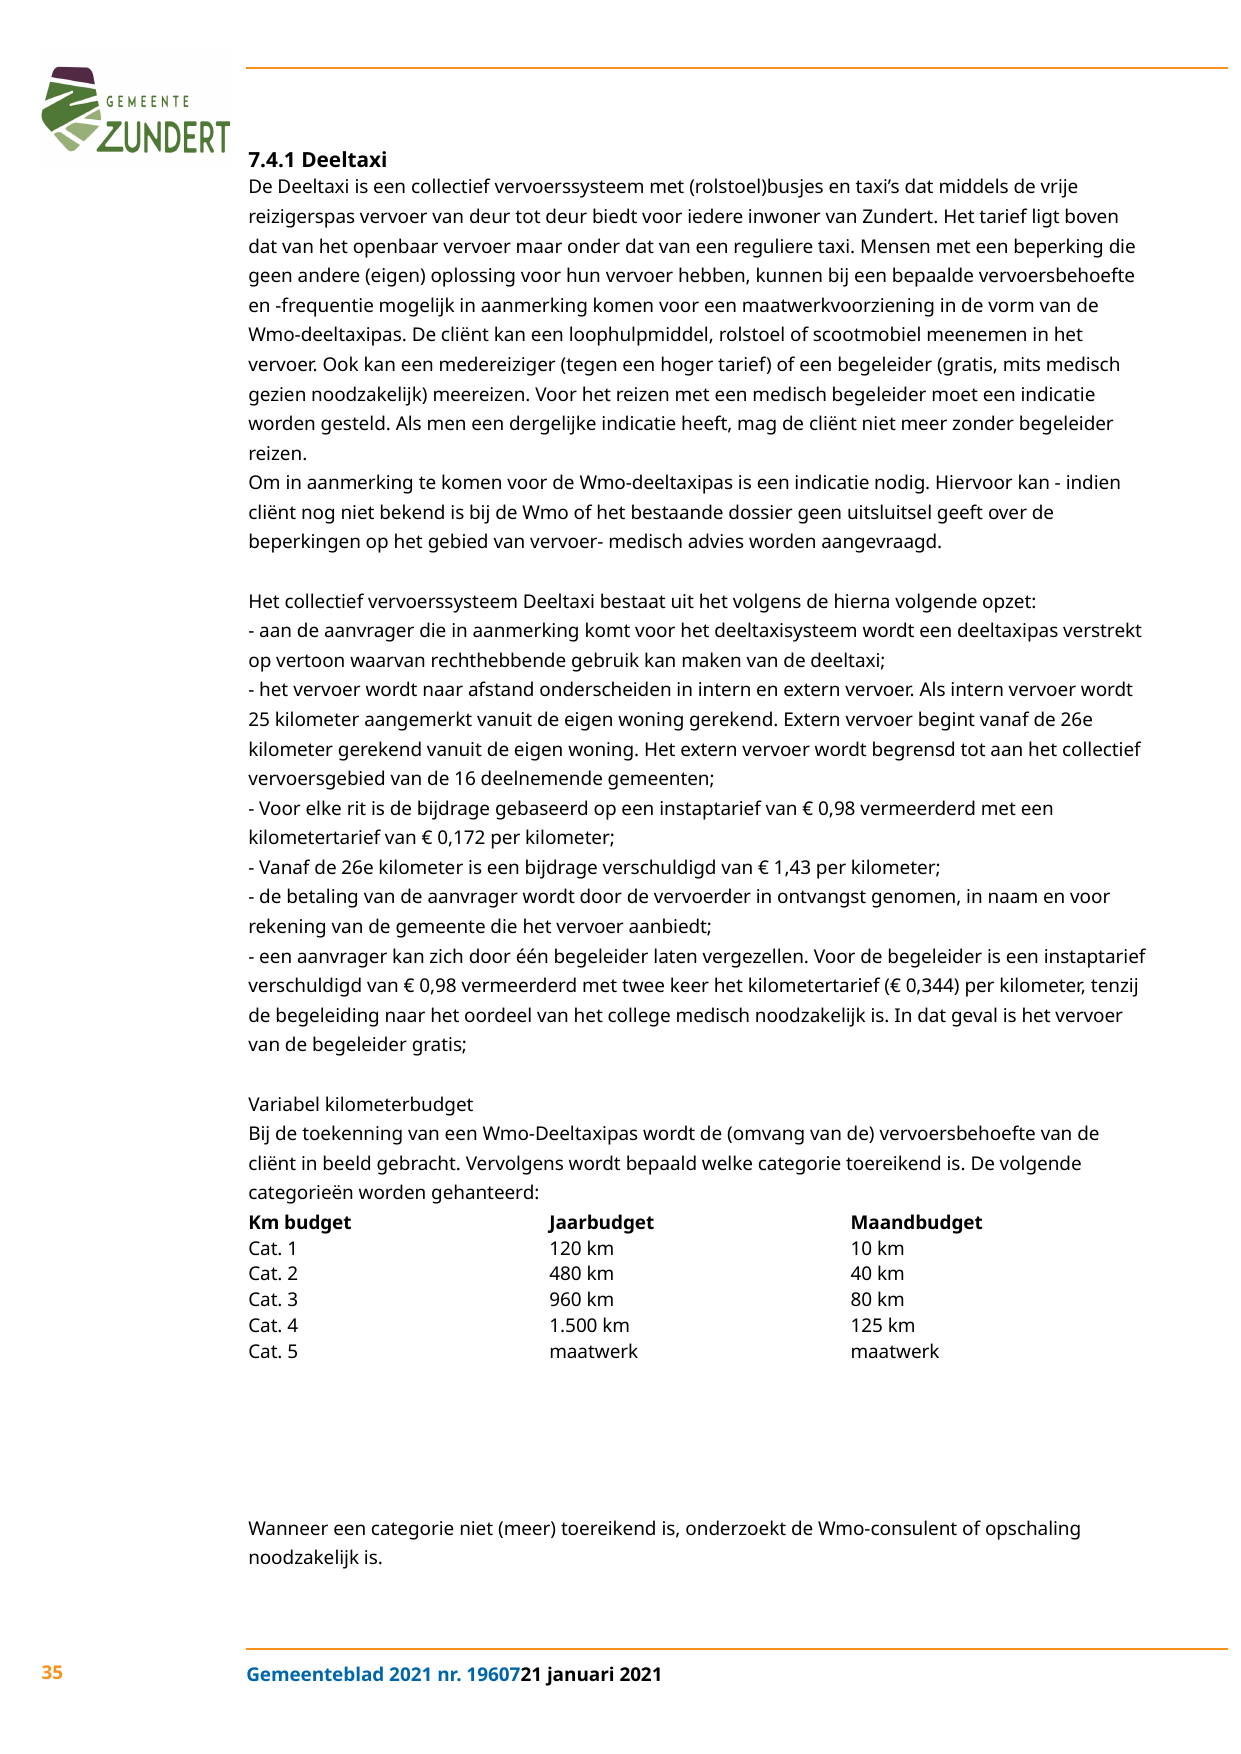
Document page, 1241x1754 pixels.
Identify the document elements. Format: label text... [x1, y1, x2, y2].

table_cell 125 km [850, 1312, 1152, 1338]
table_cell Cat. 4 [248, 1312, 549, 1338]
text Bij de toekenning van een Wmo-Deeltaxipas wordt de (omvang van de) vervoersbehoefte van de cliënt in beeld gebracht. Vervolgens wordt bepaald welke categorie toereikend is. De volgende categorieën worden gehanteerd: [248, 1120, 1152, 1205]
table_cell 1.500 km [549, 1312, 850, 1338]
table_cell 960 km [549, 1286, 850, 1312]
table_header Maandbudget [850, 1209, 1152, 1235]
text Om in aanmerking te komen voor de Wmo-deeltaxipas is een indicatie nodig. Hiervoor kan - indien cliënt nog niet bekend is bij de Wmo of het bestaande dossier geen uitsluitsel geeft over de beperkingen op het gebied van vervoer- medisch advies worden aangevraagd. [248, 469, 1152, 554]
table_cell 40 km [850, 1261, 1152, 1286]
text Het collectief vervoerssysteem Deeltaxi bestaat uit het volgens de hierna volgende opzet: [248, 588, 1152, 613]
table_cell Cat. 2 [248, 1261, 549, 1286]
text - Voor elke rit is de bijdrage gebaseerd op een instaptarief van € 0,98 vermeerderd met een kilometertarief van € 0,172 per kilometer; [248, 795, 1152, 850]
table_cell 80 km [850, 1286, 1152, 1312]
text - Vanaf de 26e kilometer is een bijdrage verschuldigd van € 1,43 per kilometer; [248, 854, 1152, 880]
table_header Jaarbudget [549, 1209, 850, 1235]
text - de betaling van de aanvrager wordt door de vervoerder in ontvangst genomen, in naam en voor rekening van de gemeente die het vervoer aanbiedt; [248, 884, 1152, 939]
table_cell 10 km [850, 1235, 1152, 1261]
text - een aanvrager kan zich door één begeleider laten vergezellen. Voor de begeleider is een instaptarief verschuldigd van € 0,98 vermeerderd met twee keer het kilometertarief (€ 0,344) per kilometer, tenzij de begeleiding naar het oordeel van het college medisch noodzakelijk is. In dat geval is het vervoer van de begeleider gratis; [248, 943, 1152, 1057]
table_cell maatwerk [549, 1338, 850, 1363]
table_cell Cat. 3 [248, 1286, 549, 1312]
text De Deeltaxi is een collectief vervoerssysteem met (rolstoel)busjes en taxi’s dat middels de vrije reizigerspas vervoer van deur tot deur biedt voor iedere inwoner van Zundert. Het tarief ligt boven dat van het openbaar vervoer maar onder dat van een reguliere taxi. Mensen met een beperking die geen andere (eigen) oplossing voor hun vervoer hebben, kunnen bij een bepaalde vervoersbehoefte en -frequentie mogelijk in aanmerking komen voor een maatwerkvoorziening in de vorm van de Wmo-deeltaxipas. De cliënt kan een loophulpmiddel, rolstoel of scootmobiel meenemen in het vervoer. Ook kan een medereiziger (tegen een hoger tarief) of een begeleider (gratis, mits medisch gezien noodzakelijk) meereizen. Voor het reizen met een medisch begeleider moet een indicatie worden gesteld. Als men een dergelijke indicatie heeft, mag de cliënt niet meer zonder begeleider reizen. [248, 174, 1152, 466]
table_cell maatwerk [850, 1338, 1152, 1363]
text Wanneer een categorie niet (meer) toereikend is, onderzoekt de Wmo-consulent of opschaling noodzakelijk is. [248, 1515, 1152, 1570]
text Variabel kilometerbudget [248, 1091, 1152, 1116]
text - het vervoer wordt naar afstand onderscheiden in intern en extern vervoer. Als intern vervoer wordt 25 kilometer aangemerkt vanuit de eigen woning gerekend. Extern vervoer begint vanaf de 26e kilometer gerekend vanuit de eigen woning. Het extern vervoer wordt begrensd tot aan het collectief vervoersgebied van de 16 deelnemende gemeenten; [248, 677, 1152, 791]
picture [41, 47, 231, 172]
text 7.4.1 Deeltaxi [248, 145, 1152, 174]
table_cell Cat. 1 [248, 1235, 549, 1261]
table_cell Cat. 5 [248, 1338, 549, 1363]
table_cell 120 km [549, 1235, 850, 1261]
text - aan de aanvrager die in aanmerking komt voor het deeltaxisysteem wordt een deeltaxipas verstrekt op vertoon waarvan rechthebbende gebruik kan maken van de deeltaxi; [248, 617, 1152, 673]
table_cell 480 km [549, 1261, 850, 1286]
table_header Km budget [248, 1209, 549, 1235]
